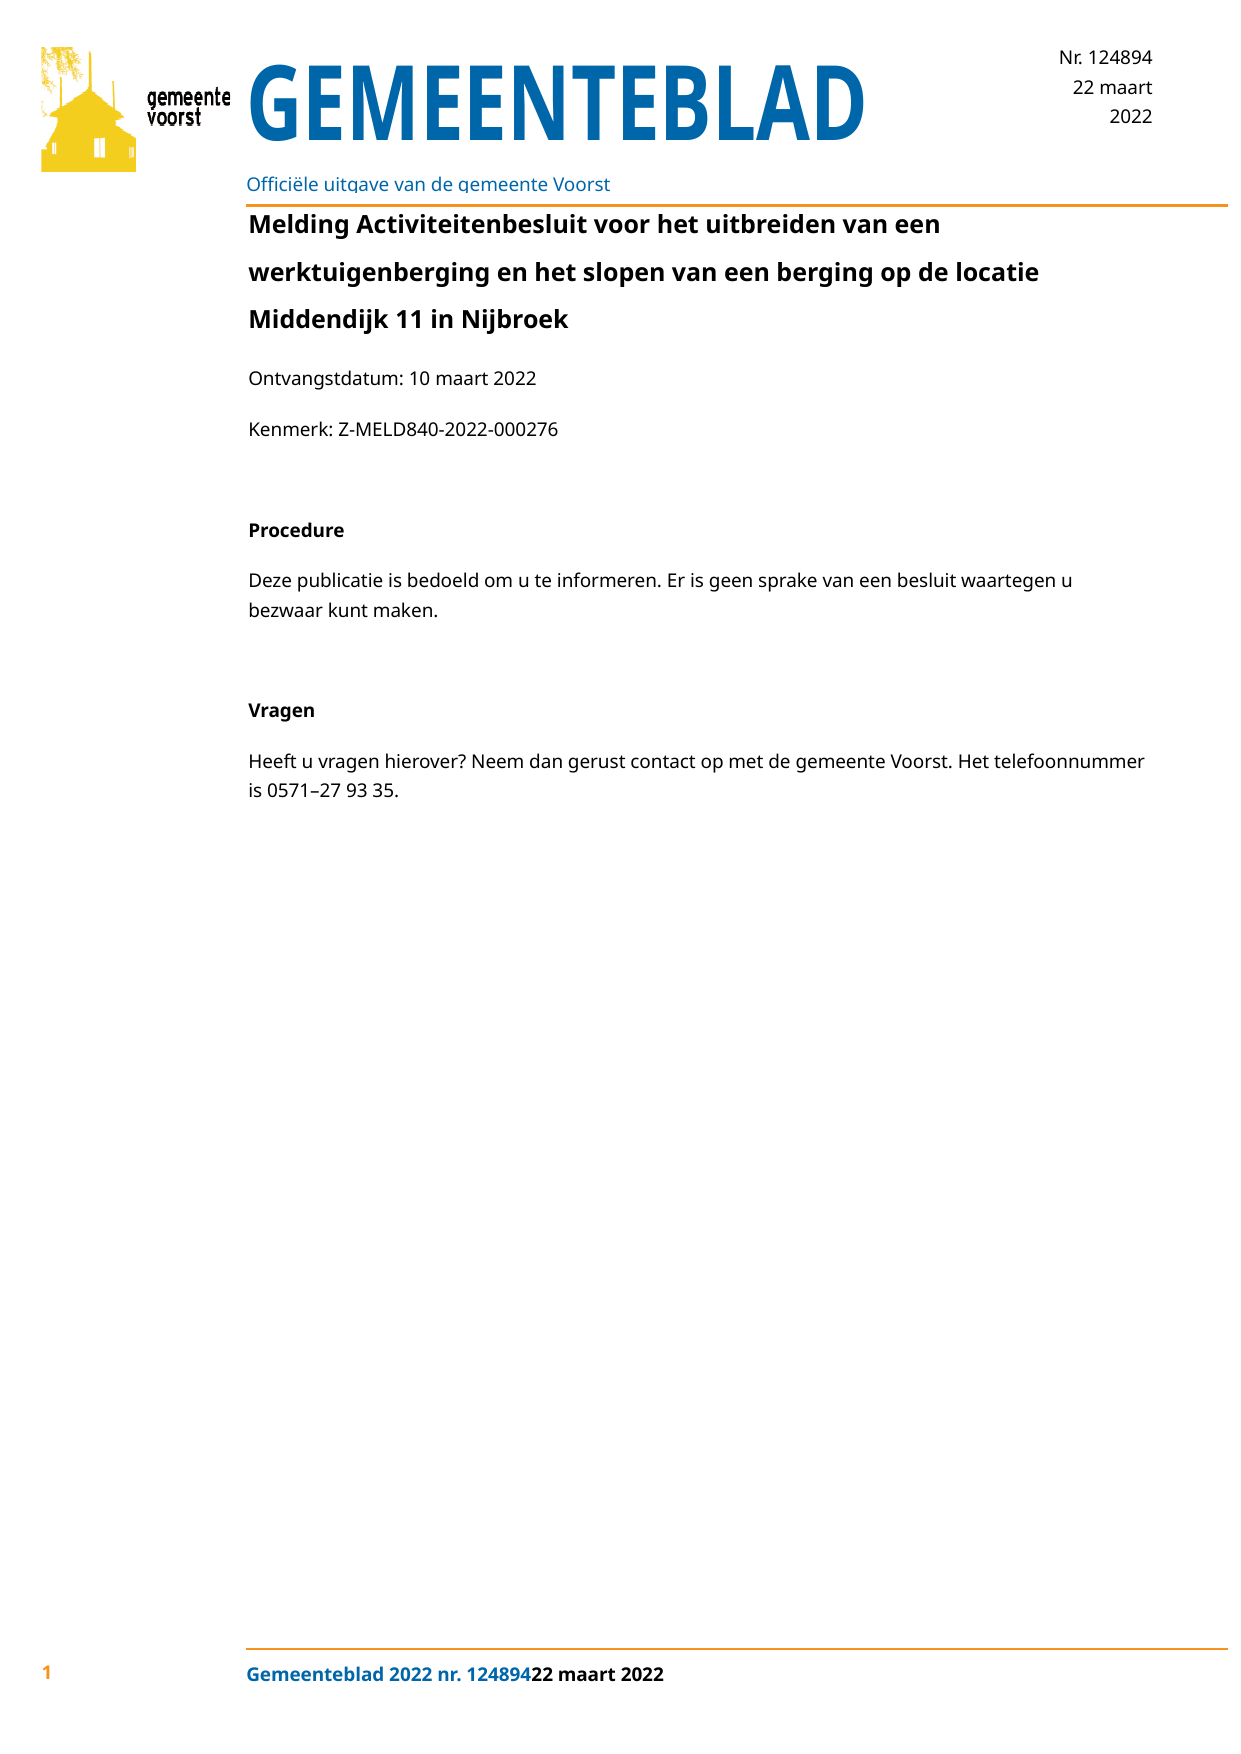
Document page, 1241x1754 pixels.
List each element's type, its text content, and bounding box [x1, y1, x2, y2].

picture [41, 47, 231, 172]
text Heeft u vragen hierover? Neem dan gerust contact op met de gemeente Voorst. Het telefoonnummer is 0571–27 93 35. [248, 748, 1152, 803]
text Vragen [248, 698, 1152, 723]
text Deze publicatie is bedoeld om u te informeren. Er is geen sprake van een besluit waartegen u bezwaar kunt maken. [248, 567, 1152, 622]
text Ontvangstdatum: 10 maart 2022 [248, 366, 1152, 391]
text Melding Activiteitenbesluit voor het uitbreiden van een werktuigenberging en het slopen van een berging op de locatie Middendijk 11 in Nijbroek [248, 207, 1152, 336]
text Kenmerk: Z-MELD840-2022-000276 [248, 416, 1152, 442]
text Procedure [248, 517, 1152, 542]
